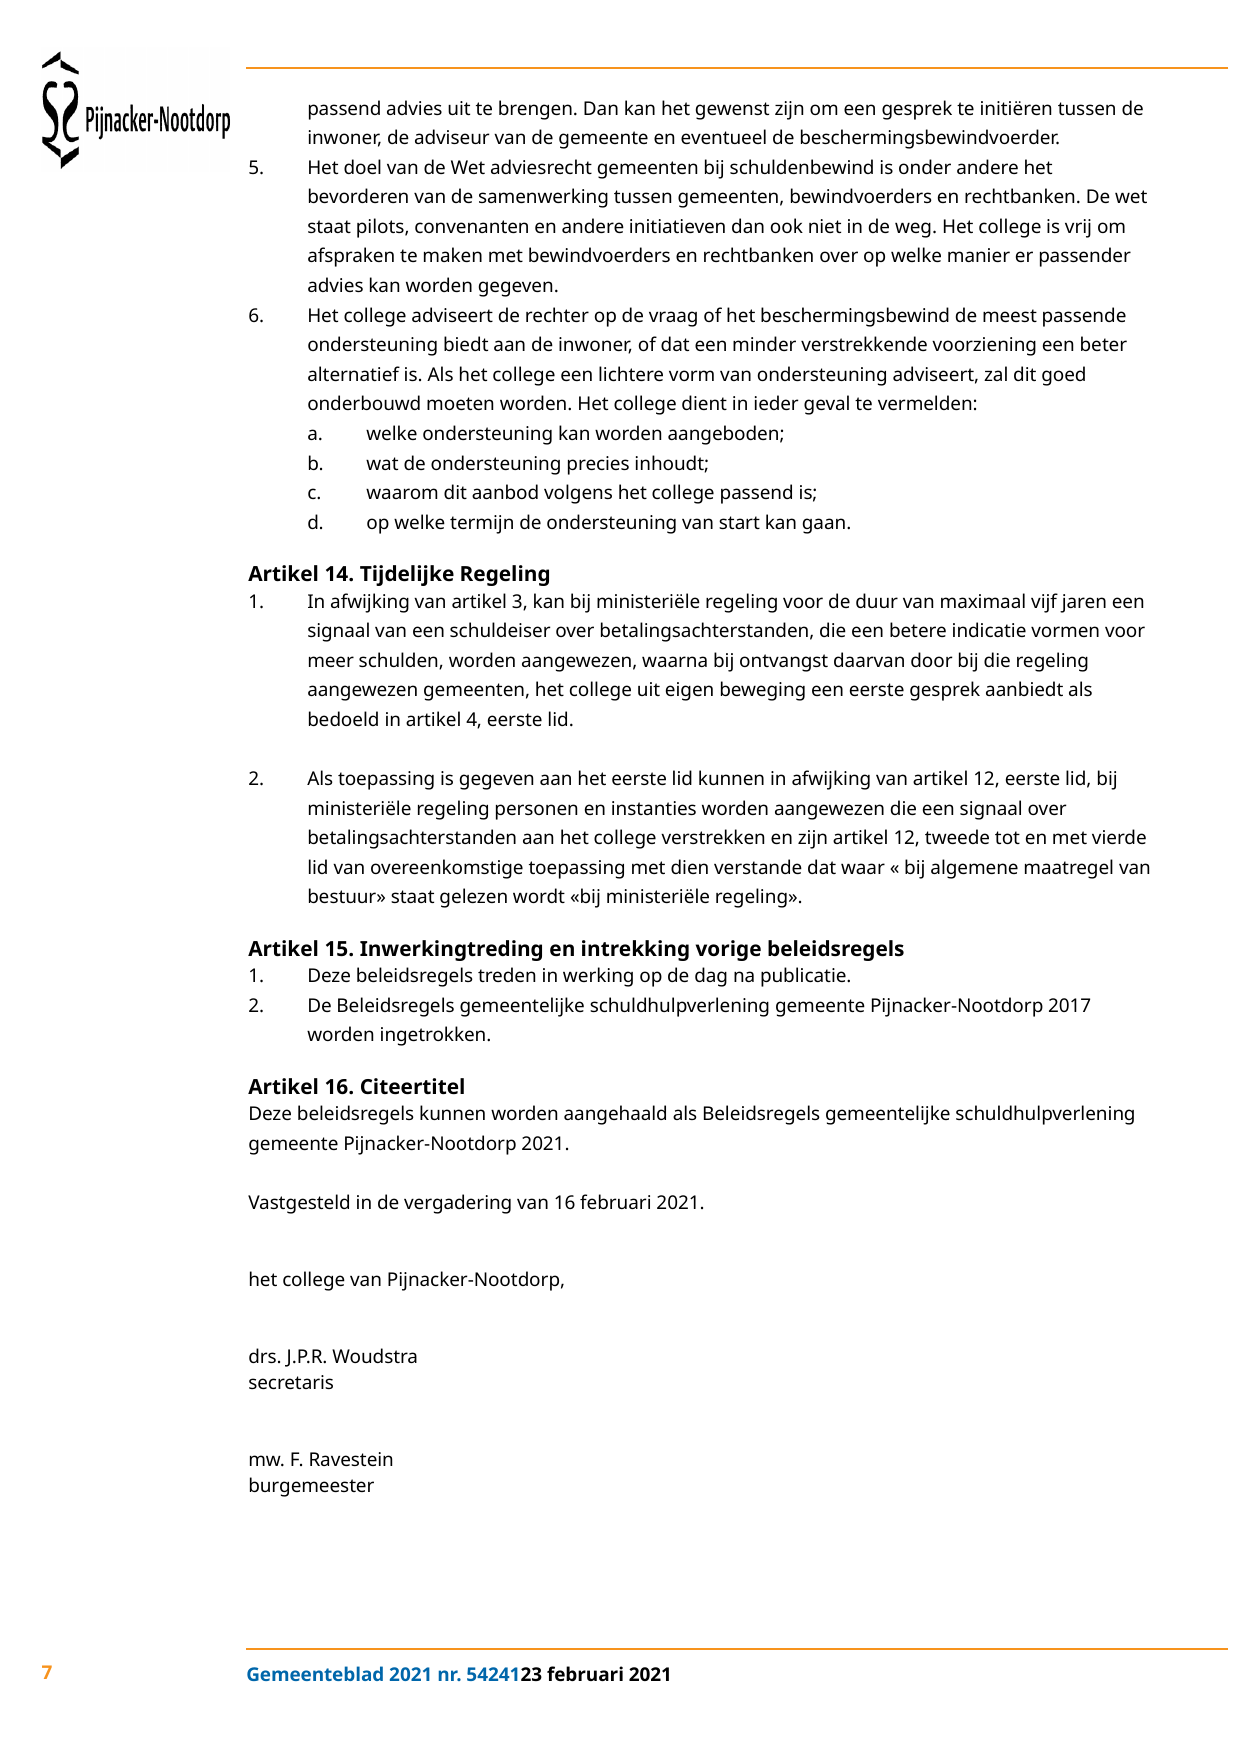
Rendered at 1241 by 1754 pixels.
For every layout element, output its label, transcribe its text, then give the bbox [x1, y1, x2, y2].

text Artikel 16. Citeertitel [248, 1072, 1152, 1101]
picture [41, 47, 231, 172]
list In afwijking van artikel 3, kan bij ministeriële regeling voor de duur van maximaal vijf jaren een signaal van een schuldeiser over betalingsachterstanden, die een betere indicatie vormen voor meer schulden, worden aangewezen, waarna bij ontvangst daarvan door bij die regeling aangewezen gemeenten, het college uit eigen beweging een eerste gesprek aanbiedt als bedoeld in artikel 4, eerste lid. [248, 588, 1152, 732]
list passend advies uit te brengen. Dan kan het gewenst zijn om een gesprek te initiëren tussen de inwoner, de adviseur van de gemeente en eventueel de beschermingsbewindvoerder. [248, 95, 1152, 150]
list Het college adviseert de rechter op de vraag of het beschermingsbewind de meest passende ondersteuning biedt aan de inwoner, of dat een minder verstrekkende voorziening een beter alternatief is. Als het college een lichtere vorm van ondersteuning adviseert, zal dit goed onderbouwd moeten worden. Het college dient in ieder geval te vermelden: [248, 302, 1152, 416]
text burgemeester [248, 1472, 1152, 1498]
list Deze beleidsregels treden in werking op de dag na publicatie. [248, 962, 1152, 988]
text het college van Pijnacker-Nootdorp, [248, 1266, 1152, 1292]
list wat de ondersteuning precies inhoudt; [307, 450, 1152, 476]
list welke ondersteuning kan worden aangeboden; [307, 420, 1152, 446]
text mw. F. Ravestein [248, 1447, 1152, 1472]
text Deze beleidsregels kunnen worden aangehaald als Beleidsregels gemeentelijke schuldhulpverlening gemeente Pijnacker-Nootdorp 2021. [248, 1101, 1152, 1156]
text Artikel 14. Tijdelijke Regeling [248, 559, 1152, 588]
text drs. J.P.R. Woudstra [248, 1344, 1152, 1369]
list De Beleidsregels gemeentelijke schuldhulpverlening gemeente Pijnacker-Nootdorp 2017 worden ingetrokken. [248, 992, 1152, 1047]
list Het doel van de Wet adviesrecht gemeenten bij schuldenbewind is onder andere het bevorderen van de samenwerking tussen gemeenten, bewindvoerders en rechtbanken. De wet staat pilots, convenanten en andere initiatieven dan ook niet in de weg. Het college is vrij om afspraken te maken met bewindvoerders en rechtbanken over op welke manier er passender advies kan worden gegeven. [248, 154, 1152, 298]
text secretaris [248, 1369, 1152, 1395]
text Vastgesteld in de vergadering van 16 februari 2021. [248, 1189, 1152, 1215]
list op welke termijn de ondersteuning van start kan gaan. [307, 509, 1152, 535]
list waarom dit aanbod volgens het college passend is; [307, 479, 1152, 505]
text Artikel 15. Inwerkingtreding en intrekking vorige beleidsregels [248, 934, 1152, 962]
list Als toepassing is gegeven aan het eerste lid kunnen in afwijking van artikel 12, eerste lid, bij ministeriële regeling personen en instanties worden aangewezen die een signaal over betalingsachterstanden aan het college verstrekken en zijn artikel 12, tweede tot en met vierde lid van overeenkomstige toepassing met dien verstande dat waar « bij algemene maatregel van bestuur» staat gelezen wordt «bij ministeriële regeling». [248, 765, 1152, 909]
